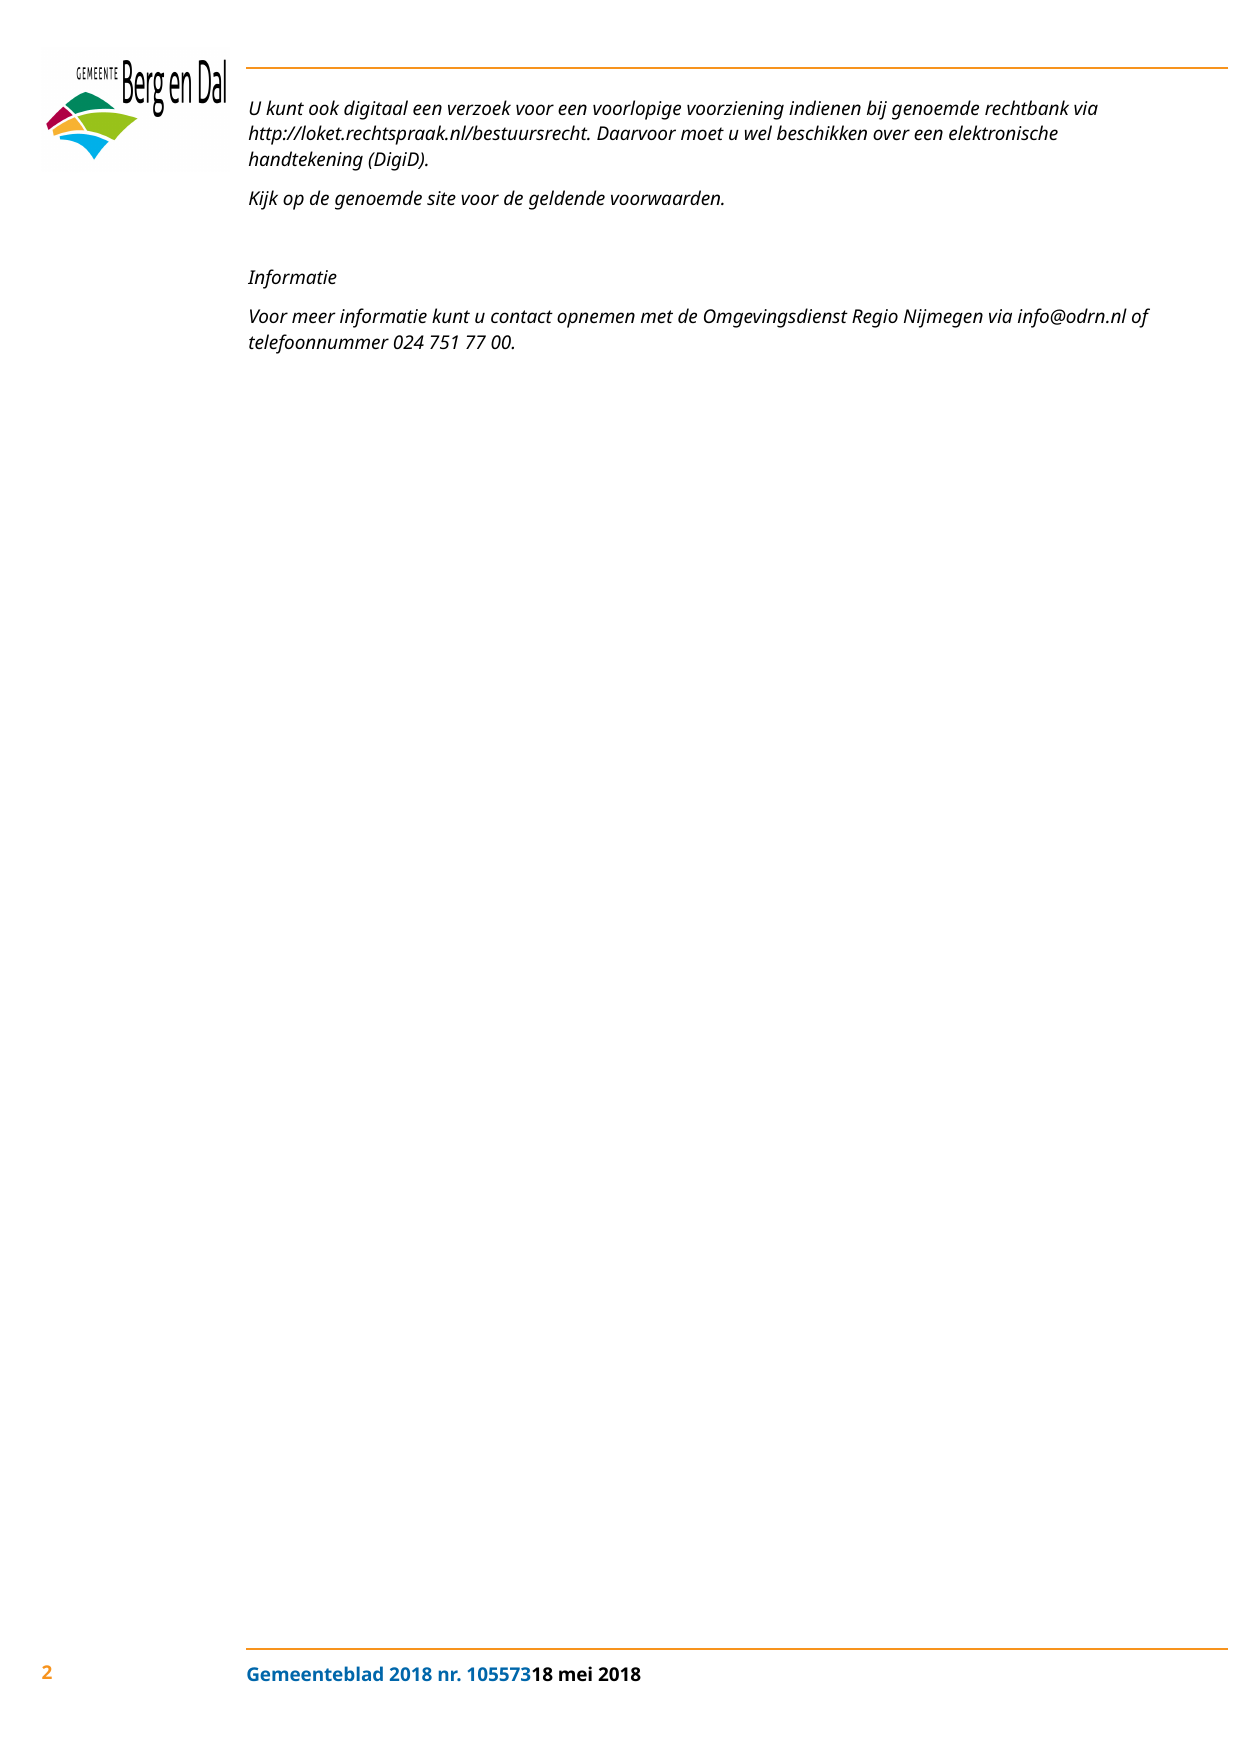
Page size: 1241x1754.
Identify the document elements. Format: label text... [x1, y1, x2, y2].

text U kunt ook digitaal een verzoek voor een voorlopige voorziening indienen bij genoemde rechtbank via http://loket.rechtspraak.nl/bestuursrecht. Daarvoor moet u wel beschikken over een elektronische handtekening (DigiD). [248, 95, 1152, 172]
picture [41, 47, 231, 172]
text Kijk op de genoemde site voor de geldende voorwaarden. [248, 186, 1152, 211]
text Informatie [248, 264, 1152, 290]
text Voor meer informatie kunt u contact opnemen met de Omgevingsdienst Regio Nijmegen via info@odrn.nl of telefoonnummer 024 751 77 00. [248, 303, 1152, 355]
